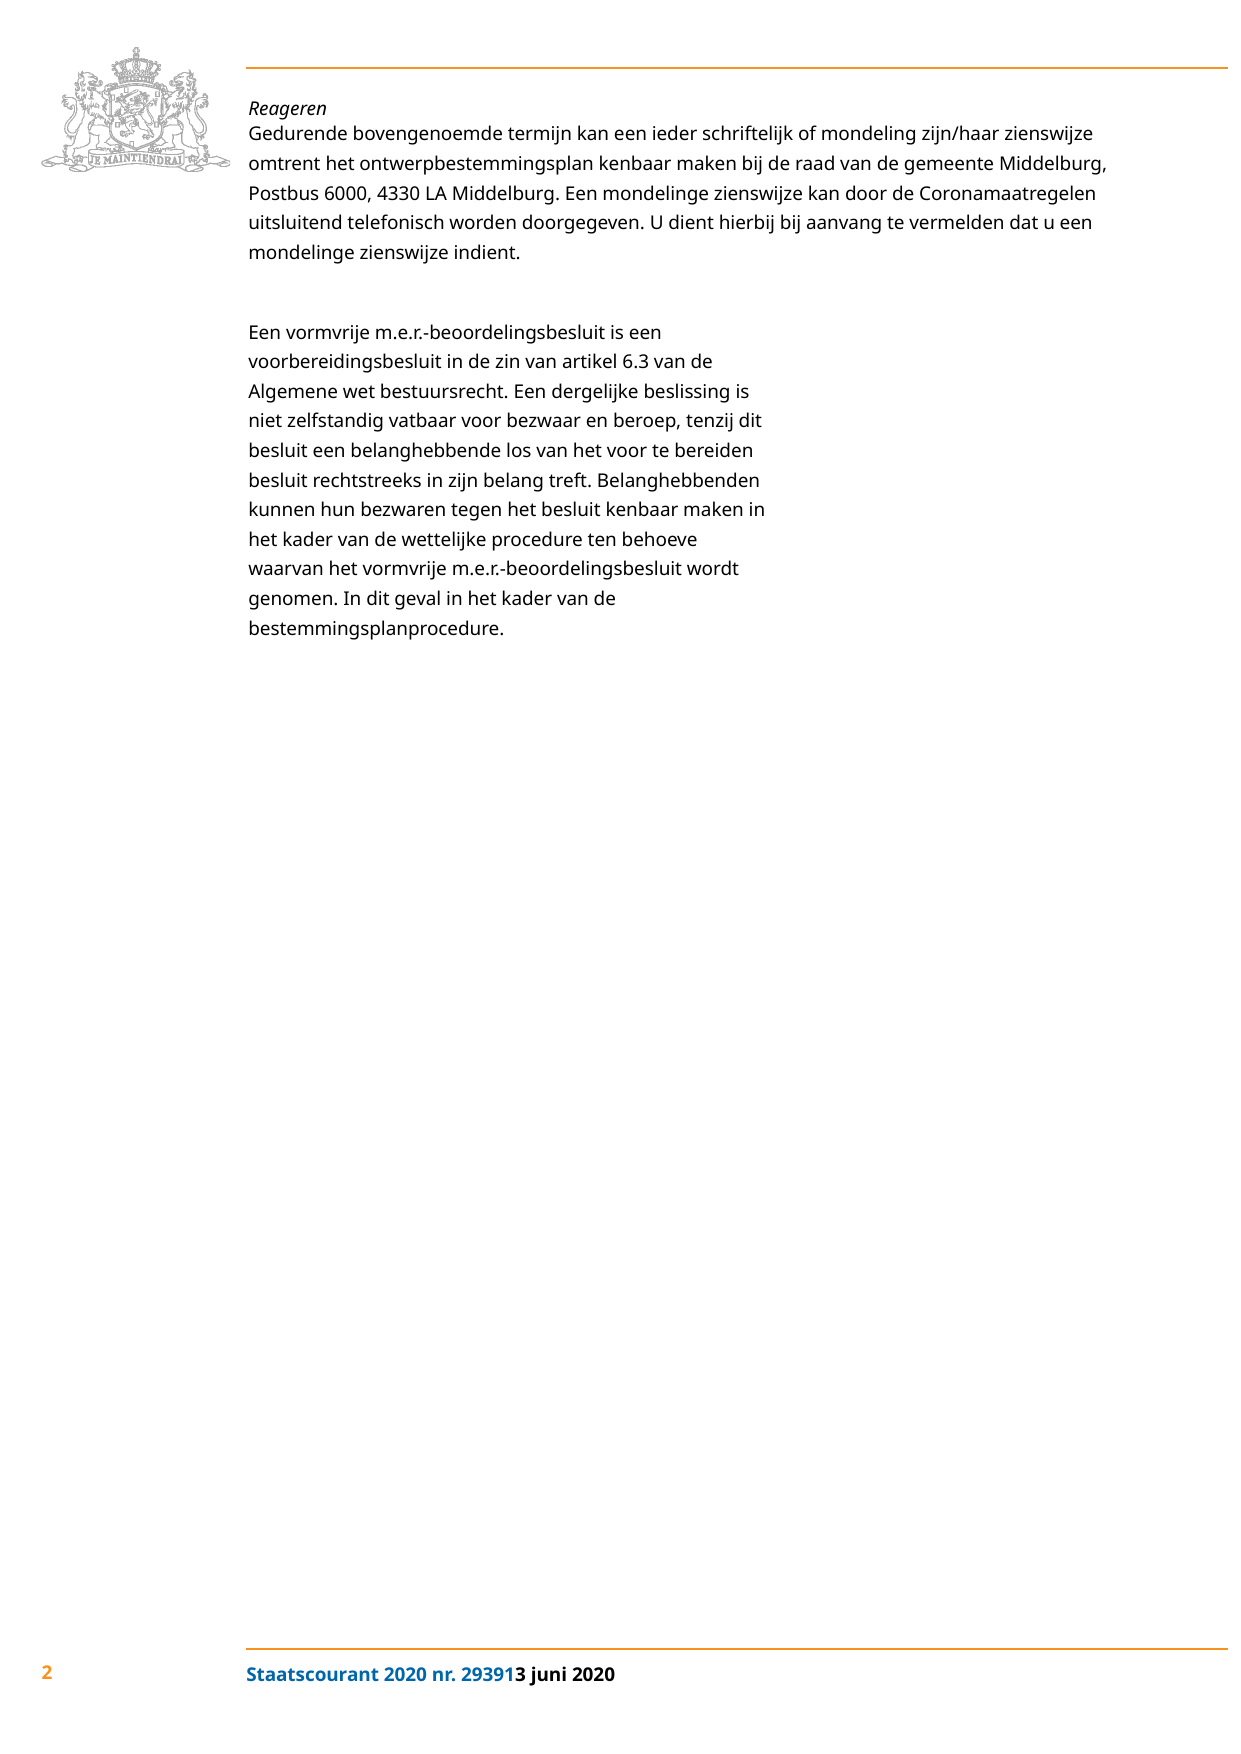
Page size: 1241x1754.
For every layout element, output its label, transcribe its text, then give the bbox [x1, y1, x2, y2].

picture [41, 47, 231, 172]
text Reageren [248, 95, 1152, 121]
table_header [770, 289, 1017, 670]
table_header Een vormvrije m.e.r.-beoordelingsbesluit is een voorbereidingsbesluit in de zin van artikel 6.3 van de Algemene wet bestuursrecht. Een dergelijke beslissing is niet zelfstandig vatbaar voor bezwaar en beroep, tenzij dit besluit een belanghebbende los van het voor te bereiden besluit rechtstreeks in zijn belang treft. Belanghebbenden kunnen hun bezwaren tegen het besluit kenbaar maken in het kader van de wettelijke procedure ten behoeve waarvan het vormvrije m.e.r.-beoordelingsbesluit wordt genomen. In dit geval in het kader van de bestemmingsplanprocedure. [248, 289, 770, 670]
table_header [1017, 289, 1152, 670]
text Gedurende bovengenoemde termijn kan een ieder schriftelijk of mondeling zijn/haar zienswijze omtrent het ontwerpbestemmingsplan kenbaar maken bij de raad van de gemeente Middelburg, Postbus 6000, 4330 LA Middelburg. Een mondelinge zienswijze kan door de Coronamaatregelen uitsluitend telefonisch worden doorgegeven. U dient hierbij bij aanvang te vermelden dat u een mondelinge zienswijze indient. [248, 121, 1152, 264]
